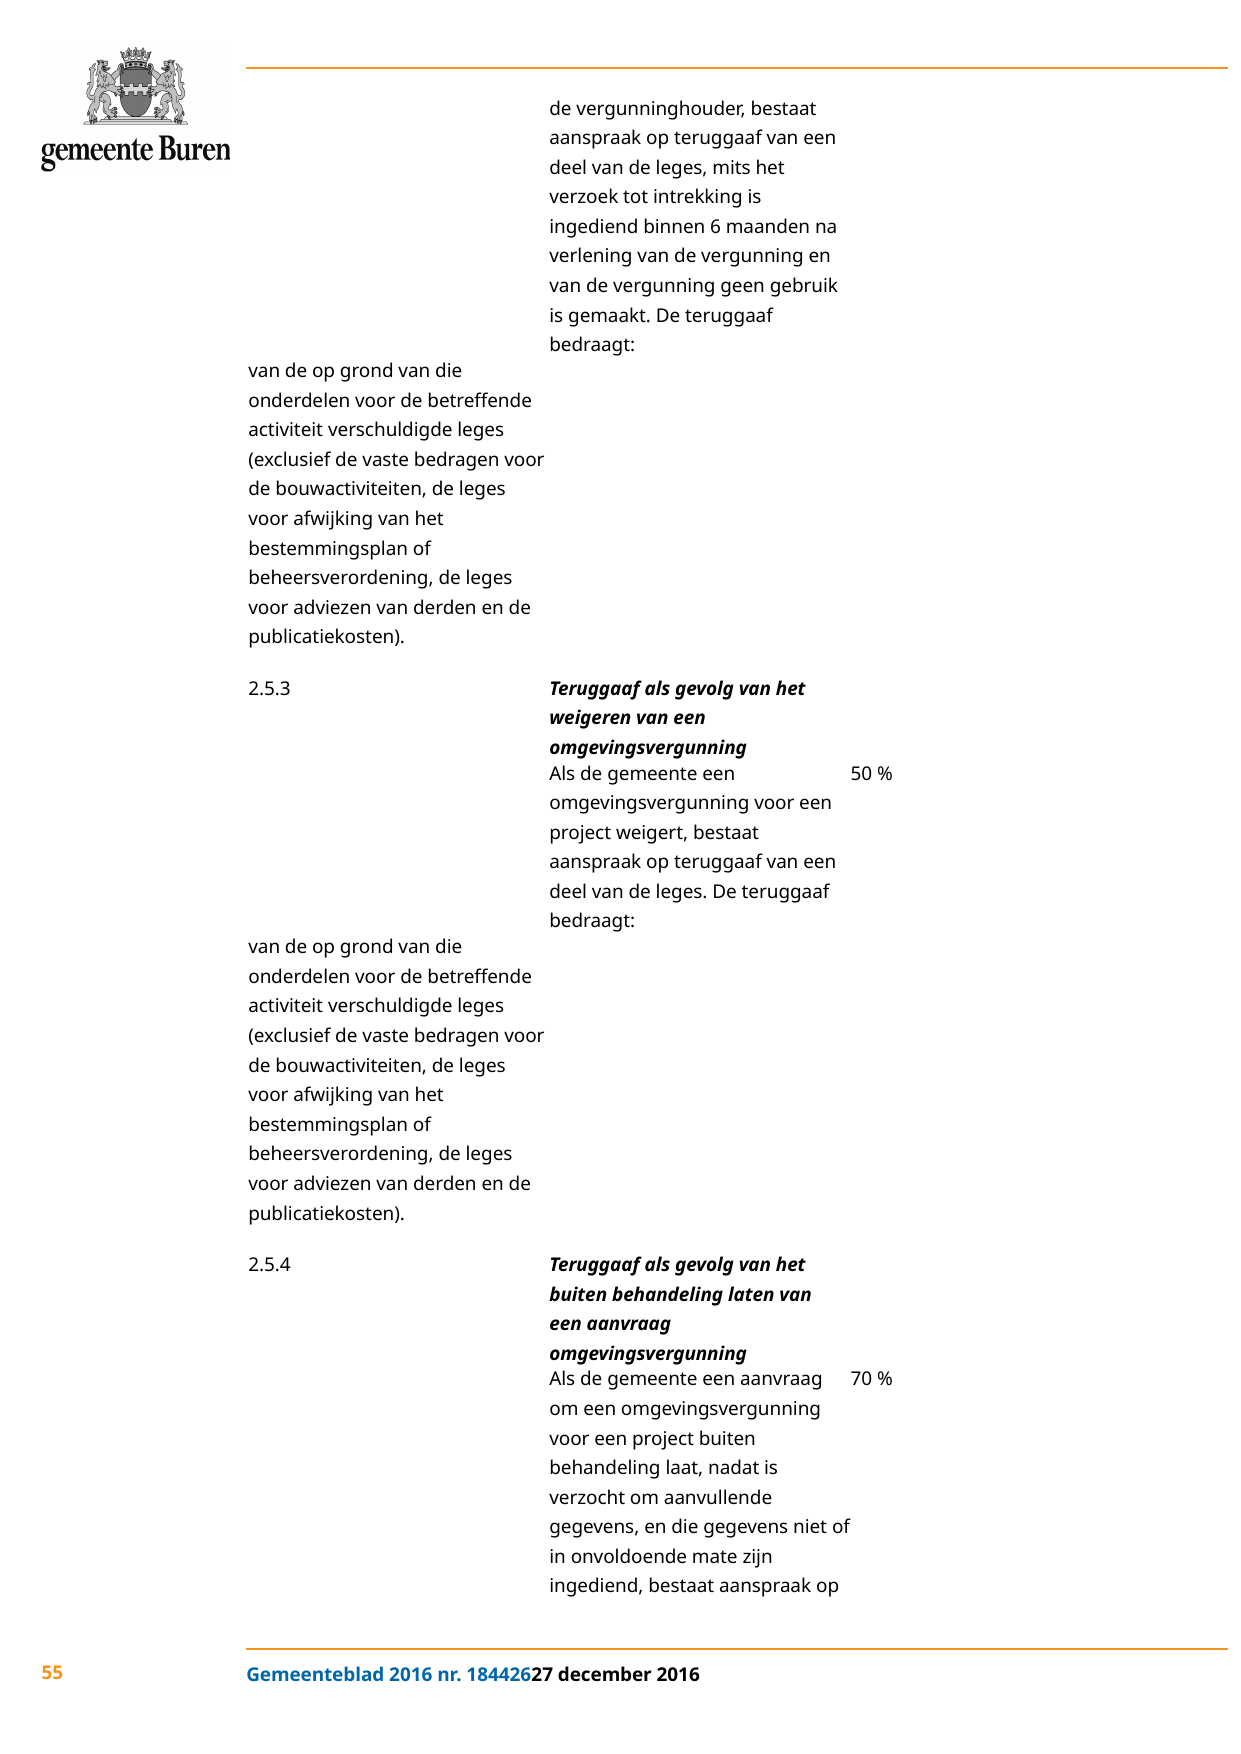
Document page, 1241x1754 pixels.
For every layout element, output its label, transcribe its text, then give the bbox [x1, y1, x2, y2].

table_cell [850, 95, 1152, 357]
picture [41, 47, 231, 172]
table_cell Teruggaaf als gevolg van het buiten behandeling laten van een aanvraag omgevingsvergunning [549, 1251, 850, 1366]
table_cell [850, 649, 1152, 675]
table_cell van de op grond van die onderdelen voor de betreffende activiteit verschuldigde leges (exclusief de vaste bedragen voor de bouwactiviteiten, de leges voor afwijking van het bestemmingsplan of beheersverordening, de leges voor adviezen van derden en de publicatiekosten). [248, 357, 549, 649]
table_cell [248, 1366, 549, 1598]
table_cell [850, 1225, 1152, 1251]
table_cell 50 % [850, 760, 1152, 933]
table_cell [549, 934, 850, 1225]
table_cell [248, 95, 549, 357]
table_cell 2.5.4 [248, 1251, 549, 1366]
table_cell [248, 649, 549, 675]
table_cell [248, 760, 549, 933]
table_cell de vergunninghouder, bestaat aanspraak op teruggaaf van een deel van de leges, mits het verzoek tot intrekking is ingediend binnen 6 maanden na verlening van de vergunning en van de vergunning geen gebruik is gemaakt. De teruggaaf bedraagt: [549, 95, 850, 357]
table_cell Teruggaaf als gevolg van het weigeren van een omgevingsvergunning [549, 675, 850, 760]
table_cell 70 % [850, 1366, 1152, 1598]
table_cell Als de gemeente een aanvraag om een omgevingsvergunning voor een project buiten behandeling laat, nadat is verzocht om aanvullende gegevens, en die gegevens niet of in onvoldoende mate zijn ingediend, bestaat aanspraak op [549, 1366, 850, 1598]
table_cell [549, 357, 850, 649]
table_cell [549, 649, 850, 675]
table_cell 2.5.3 [248, 675, 549, 760]
table_cell [850, 1251, 1152, 1366]
table_cell [549, 1225, 850, 1251]
table_cell Als de gemeente een omgevingsvergunning voor een project weigert, bestaat aanspraak op teruggaaf van een deel van de leges. De teruggaaf bedraagt: [549, 760, 850, 933]
table_cell [248, 1225, 549, 1251]
table_cell [850, 675, 1152, 760]
table_cell van de op grond van die onderdelen voor de betreffende activiteit verschuldigde leges (exclusief de vaste bedragen voor de bouwactiviteiten, de leges voor afwijking van het bestemmingsplan of beheersverordening, de leges voor adviezen van derden en de publicatiekosten). [248, 934, 549, 1225]
